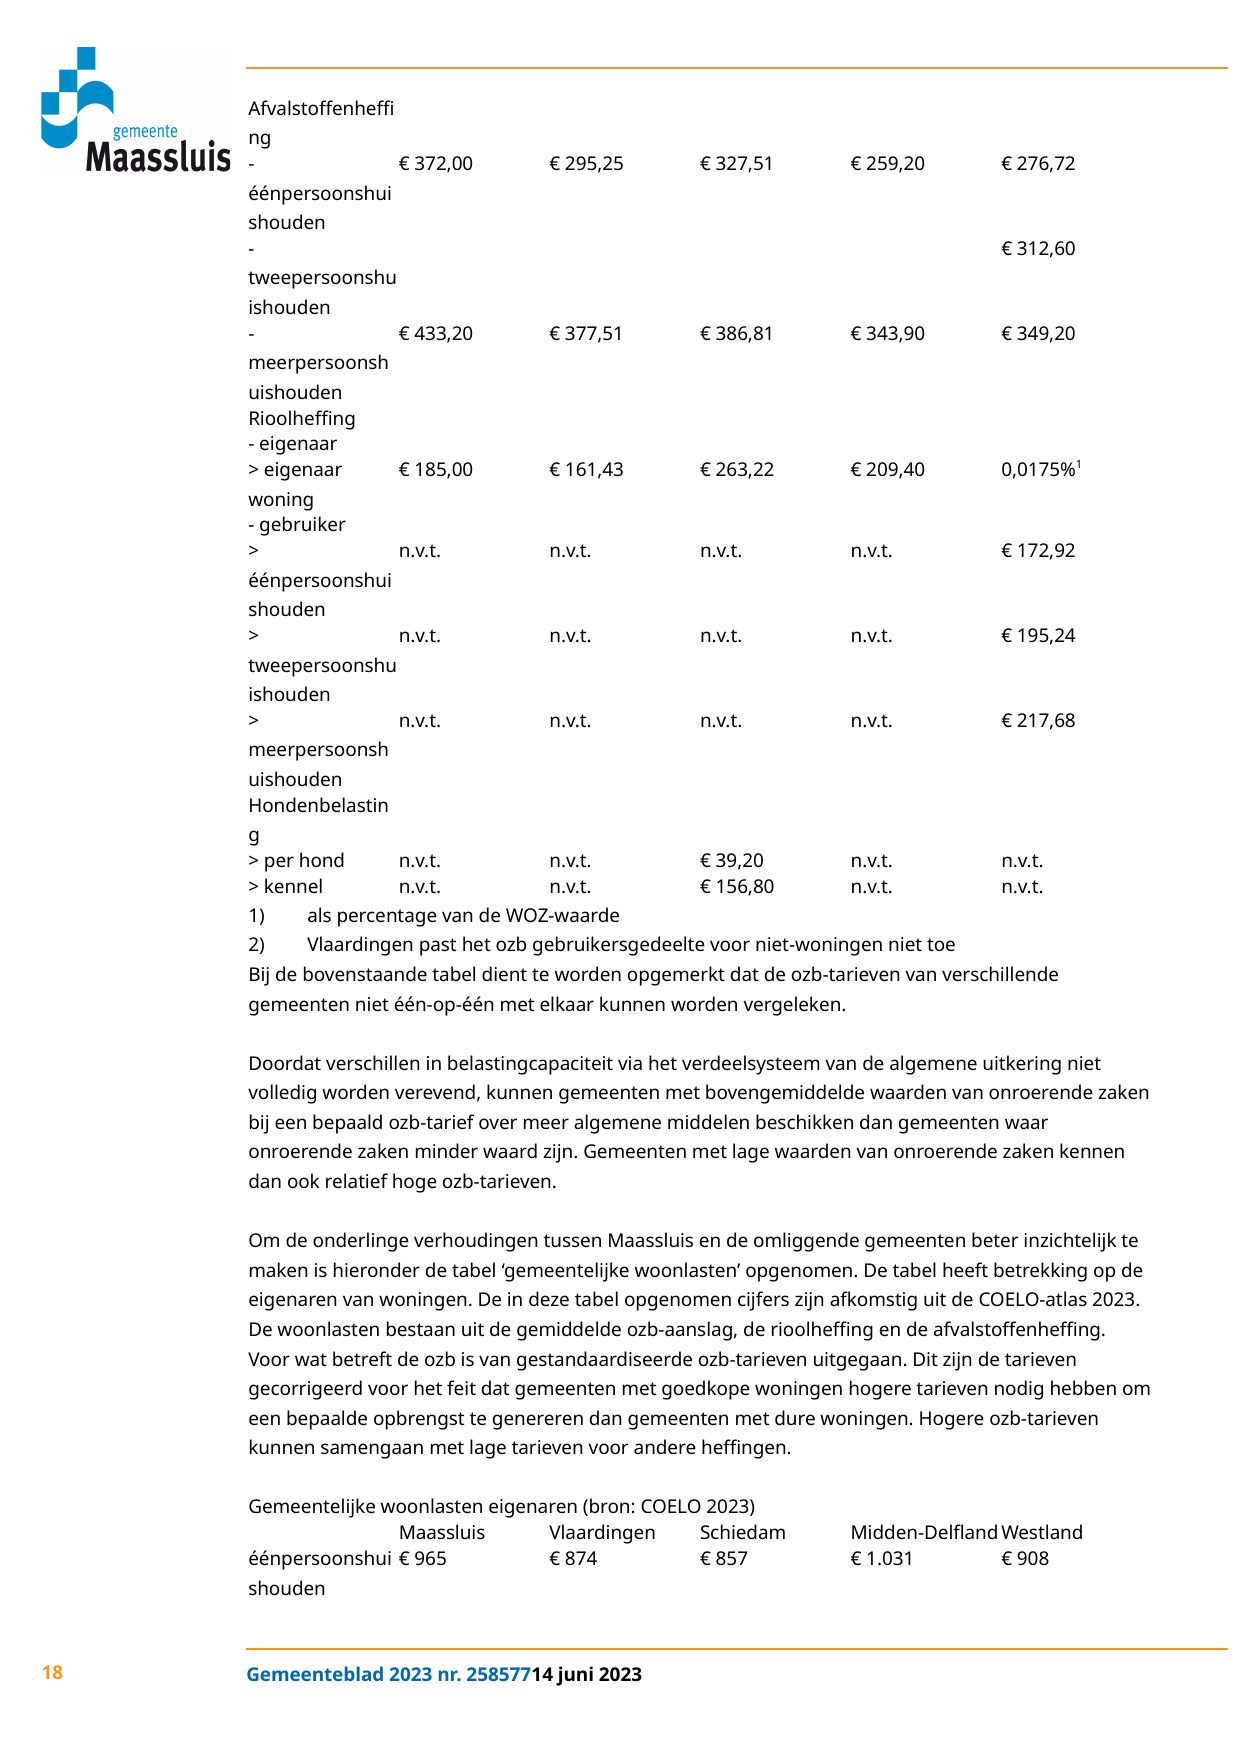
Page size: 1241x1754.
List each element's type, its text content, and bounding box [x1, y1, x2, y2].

table_cell n.v.t. [850, 707, 1001, 792]
table_cell Vlaardingen [549, 1520, 700, 1545]
table_cell [850, 512, 1001, 537]
table_cell € 195,24 [1001, 622, 1152, 707]
table_cell n.v.t. [399, 873, 549, 899]
table_cell [700, 792, 850, 847]
table_cell € 343,90 [850, 320, 1001, 405]
text Doordat verschillen in belastingcapaciteit via het verdeelsysteem van de algemene uitkering niet volledig worden verevend, kunnen gemeenten met bovengemiddelde waarden van onroerende zaken bij een bepaald ozb-tarief over meer algemene middelen beschikken dan gemeenten waar onroerende zaken minder waard zijn. Gemeenten met lage waarden van onroerende zaken kennen dan ook relatief hoge ozb-tarieven. [248, 1050, 1152, 1194]
table_cell [399, 431, 549, 456]
table_cell [850, 431, 1001, 456]
table_cell [1001, 95, 1152, 150]
table_cell - tweepersoonshuishouden [248, 235, 398, 320]
table_cell € 433,20 [399, 320, 549, 405]
list Vlaardingen past het ozb gebruikersgedeelte voor niet-woningen niet toe [248, 932, 1152, 957]
table_cell [700, 405, 850, 431]
table_cell € 259,20 [850, 150, 1001, 235]
table_cell [1001, 405, 1152, 431]
table_cell > meerpersoonshuishouden [248, 707, 398, 792]
table_cell [850, 235, 1001, 320]
table_cell [399, 512, 549, 537]
table_cell n.v.t. [700, 622, 850, 707]
table_cell [700, 235, 850, 320]
table_cell - gebruiker [248, 512, 398, 537]
table_cell - eigenaar [248, 431, 398, 456]
table_cell [549, 512, 700, 537]
table_cell [549, 95, 700, 150]
table_cell [549, 792, 700, 847]
table_cell [399, 95, 549, 150]
picture [41, 47, 231, 172]
table_cell n.v.t. [549, 622, 700, 707]
table_cell > éénpersoonshuishouden [248, 537, 398, 622]
table_cell - meerpersoonshuishouden [248, 320, 398, 405]
table_cell [850, 792, 1001, 847]
table_cell € 172,92 [1001, 537, 1152, 622]
table_cell € 295,25 [549, 150, 700, 235]
table_cell [1001, 512, 1152, 537]
table_cell n.v.t. [549, 847, 700, 873]
table_cell € 386,81 [700, 320, 850, 405]
table_cell Hondenbelasting [248, 792, 398, 847]
table_cell n.v.t. [1001, 873, 1152, 899]
table_cell Westland [1001, 1520, 1152, 1545]
table_cell n.v.t. [700, 707, 850, 792]
table_cell [399, 235, 549, 320]
table_cell éénpersoonshuishouden [248, 1545, 398, 1601]
table_cell [549, 431, 700, 456]
table_cell € 908 [1001, 1545, 1152, 1601]
table_cell € 39,20 [700, 847, 850, 873]
table_cell € 217,68 [1001, 707, 1152, 792]
table_cell n.v.t. [1001, 847, 1152, 873]
table_cell [399, 792, 549, 847]
table_cell € 276,72 [1001, 150, 1152, 235]
table_cell 0,0175%1 [1001, 456, 1152, 512]
table_cell [248, 1520, 398, 1545]
table_cell € 874 [549, 1545, 700, 1601]
table_cell > tweepersoonshuishouden [248, 622, 398, 707]
list als percentage van de WOZ-waarde [248, 902, 1152, 928]
table_cell € 372,00 [399, 150, 549, 235]
table_cell € 312,60 [1001, 235, 1152, 320]
table_cell n.v.t. [850, 847, 1001, 873]
table_cell n.v.t. [399, 707, 549, 792]
table_cell n.v.t. [850, 537, 1001, 622]
table_cell n.v.t. [549, 707, 700, 792]
table_cell Afvalstoffenheffing [248, 95, 398, 150]
table_cell n.v.t. [549, 537, 700, 622]
table_cell n.v.t. [549, 873, 700, 899]
table_cell [549, 405, 700, 431]
table_cell [700, 431, 850, 456]
table_cell € 209,40 [850, 456, 1001, 512]
table_cell € 156,80 [700, 873, 850, 899]
table_cell - éénpersoonshuishouden [248, 150, 398, 235]
table_cell n.v.t. [850, 622, 1001, 707]
text Bij de bovenstaande tabel dient te worden opgemerkt dat de ozb-tarieven van verschillende gemeenten niet één-op-één met elkaar kunnen worden vergeleken. [248, 961, 1152, 1016]
table_cell Midden-Delfland [850, 1520, 1001, 1545]
table_cell > kennel [248, 873, 398, 899]
table_cell € 377,51 [549, 320, 700, 405]
table_cell [549, 235, 700, 320]
table_cell n.v.t. [399, 847, 549, 873]
table_cell n.v.t. [399, 537, 549, 622]
table_cell € 161,43 [549, 456, 700, 512]
table_cell [399, 405, 549, 431]
table_cell Maassluis [399, 1520, 549, 1545]
table_cell [850, 95, 1001, 150]
picture [41, 47, 77, 92]
table_cell € 185,00 [399, 456, 549, 512]
table_cell [700, 512, 850, 537]
table_cell [850, 405, 1001, 431]
table_cell n.v.t. [399, 622, 549, 707]
table_cell n.v.t. [700, 537, 850, 622]
table_cell n.v.t. [850, 873, 1001, 899]
table_cell € 965 [399, 1545, 549, 1601]
table_cell € 349,20 [1001, 320, 1152, 405]
table_cell [1001, 792, 1152, 847]
table_header Gemeentelijke woonlasten eigenaren (bron: COELO 2023) [248, 1494, 1152, 1519]
text Om de onderlinge verhoudingen tussen Maassluis en de omliggende gemeenten beter inzichtelijk te maken is hieronder de tabel ‘gemeentelijke woonlasten’ opgenomen. De tabel heeft betrekking op de eigenaren van woningen. De in deze tabel opgenomen cijfers zijn afkomstig uit de COELO-atlas 2023. De woonlasten bestaan uit de gemiddelde ozb-aanslag, de rioolheffing en de afvalstoffenheffing. Voor wat betreft de ozb is van gestandaardiseerde ozb-tarieven uitgegaan. Dit zijn de tarieven gecorrigeerd voor het feit dat gemeenten met goedkope woningen hogere tarieven nodig hebben om een bepaalde opbrengst te genereren dan gemeenten met dure woningen. Hogere ozb-tarieven kunnen samengaan met lage tarieven voor andere heffingen. [248, 1227, 1152, 1460]
table_cell € 1.031 [850, 1545, 1001, 1601]
table_cell [1001, 431, 1152, 456]
table_cell € 327,51 [700, 150, 850, 235]
table_cell Schiedam [700, 1520, 850, 1545]
table_cell > eigenaar woning [248, 456, 398, 512]
table_cell € 263,22 [700, 456, 850, 512]
table_cell € 857 [700, 1545, 850, 1601]
table_cell Rioolheffing [248, 405, 398, 431]
table_cell [700, 95, 850, 150]
table_cell > per hond [248, 847, 398, 873]
